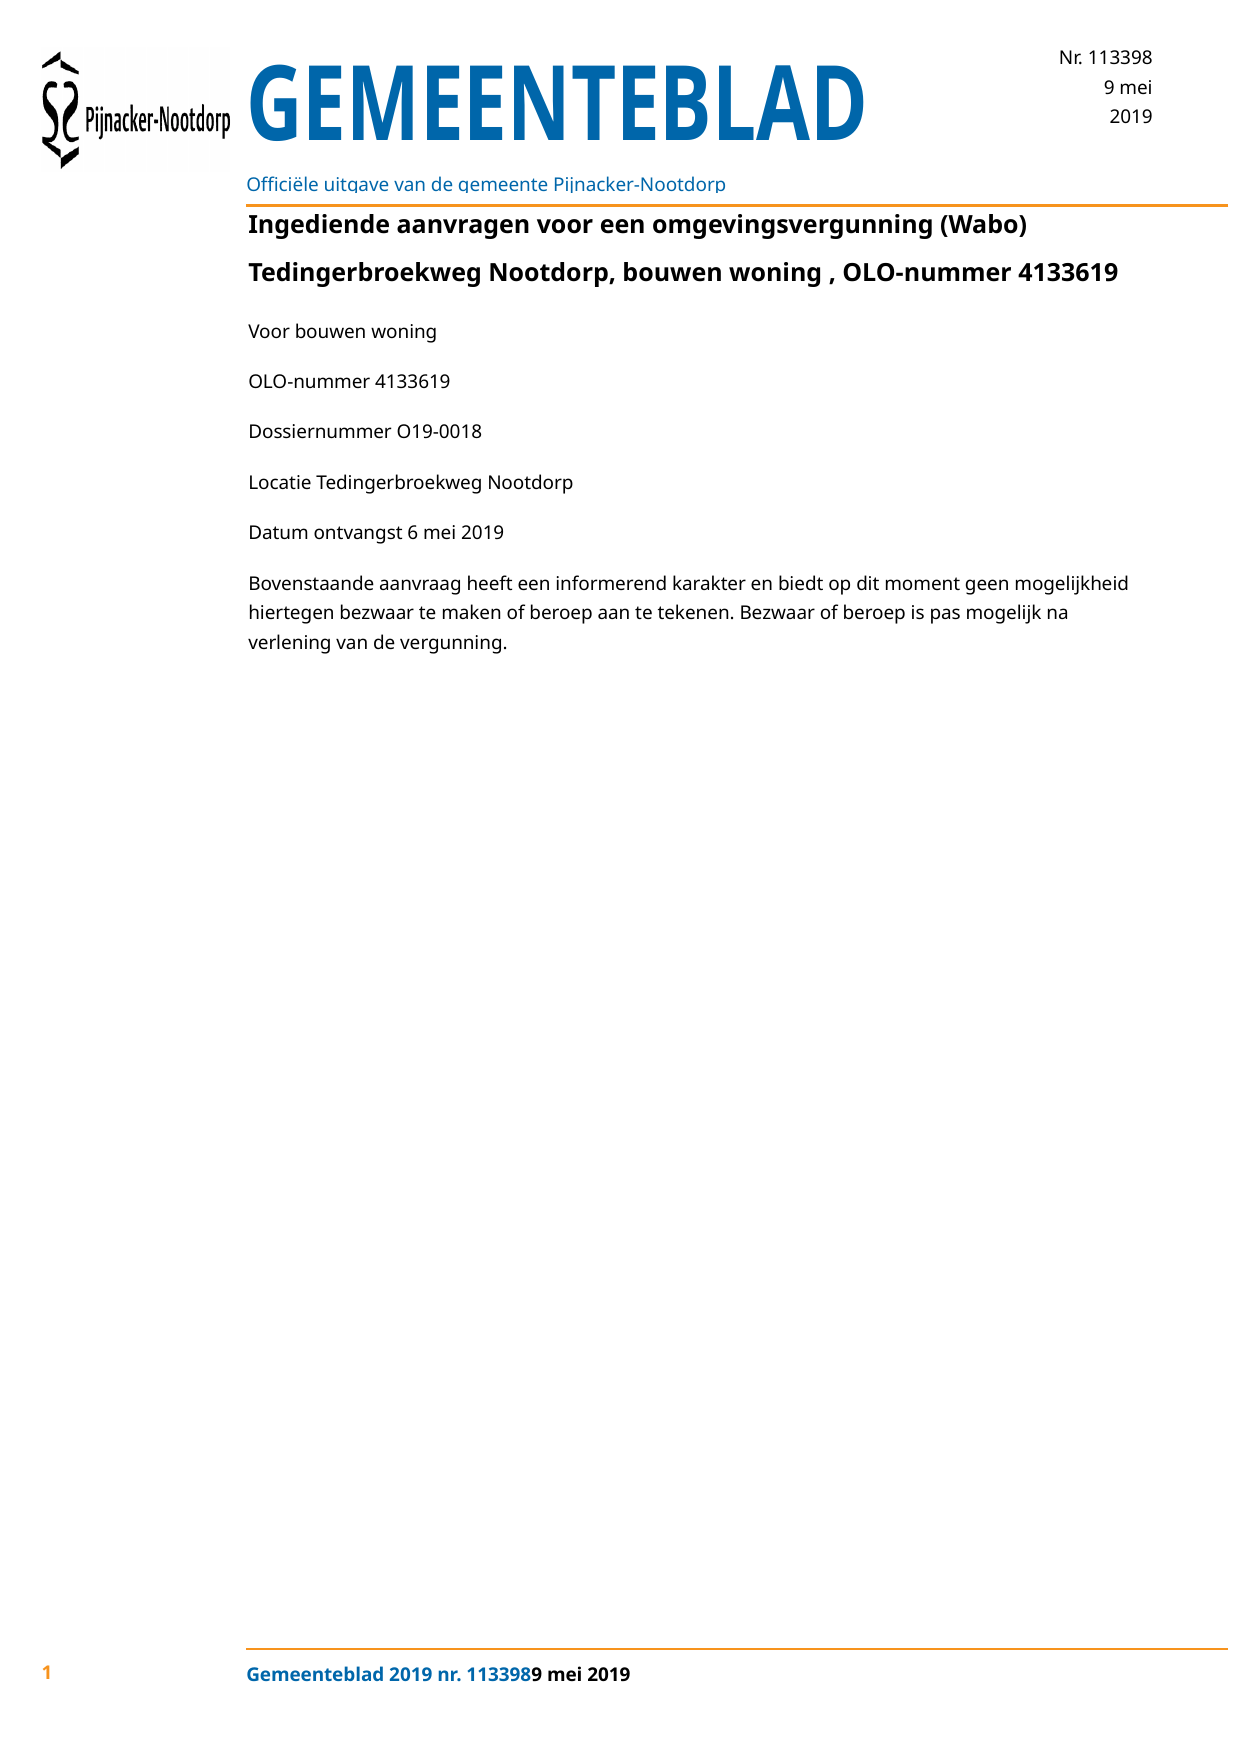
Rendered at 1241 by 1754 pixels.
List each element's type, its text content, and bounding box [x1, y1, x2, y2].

text Dossiernummer O19-0018 [248, 419, 1152, 444]
text Locatie Tedingerbroekweg Nootdorp [248, 469, 1152, 495]
text Bovenstaande aanvraag heeft een informerend karakter en biedt op dit moment geen mogelijkheid hiertegen bezwaar te maken of beroep aan te tekenen. Bezwaar of beroep is pas mogelijk na verlening van de vergunning. [248, 570, 1152, 655]
text Voor bouwen woning [248, 318, 1152, 344]
text OLO-nummer 4133619 [248, 368, 1152, 394]
picture [41, 47, 231, 172]
text Datum ontvangst 6 mei 2019 [248, 519, 1152, 545]
text Ingediende aanvragen voor een omgevingsvergunning (Wabo) Tedingerbroekweg Nootdorp, bouwen woning , OLO-nummer 4133619 [248, 207, 1152, 288]
